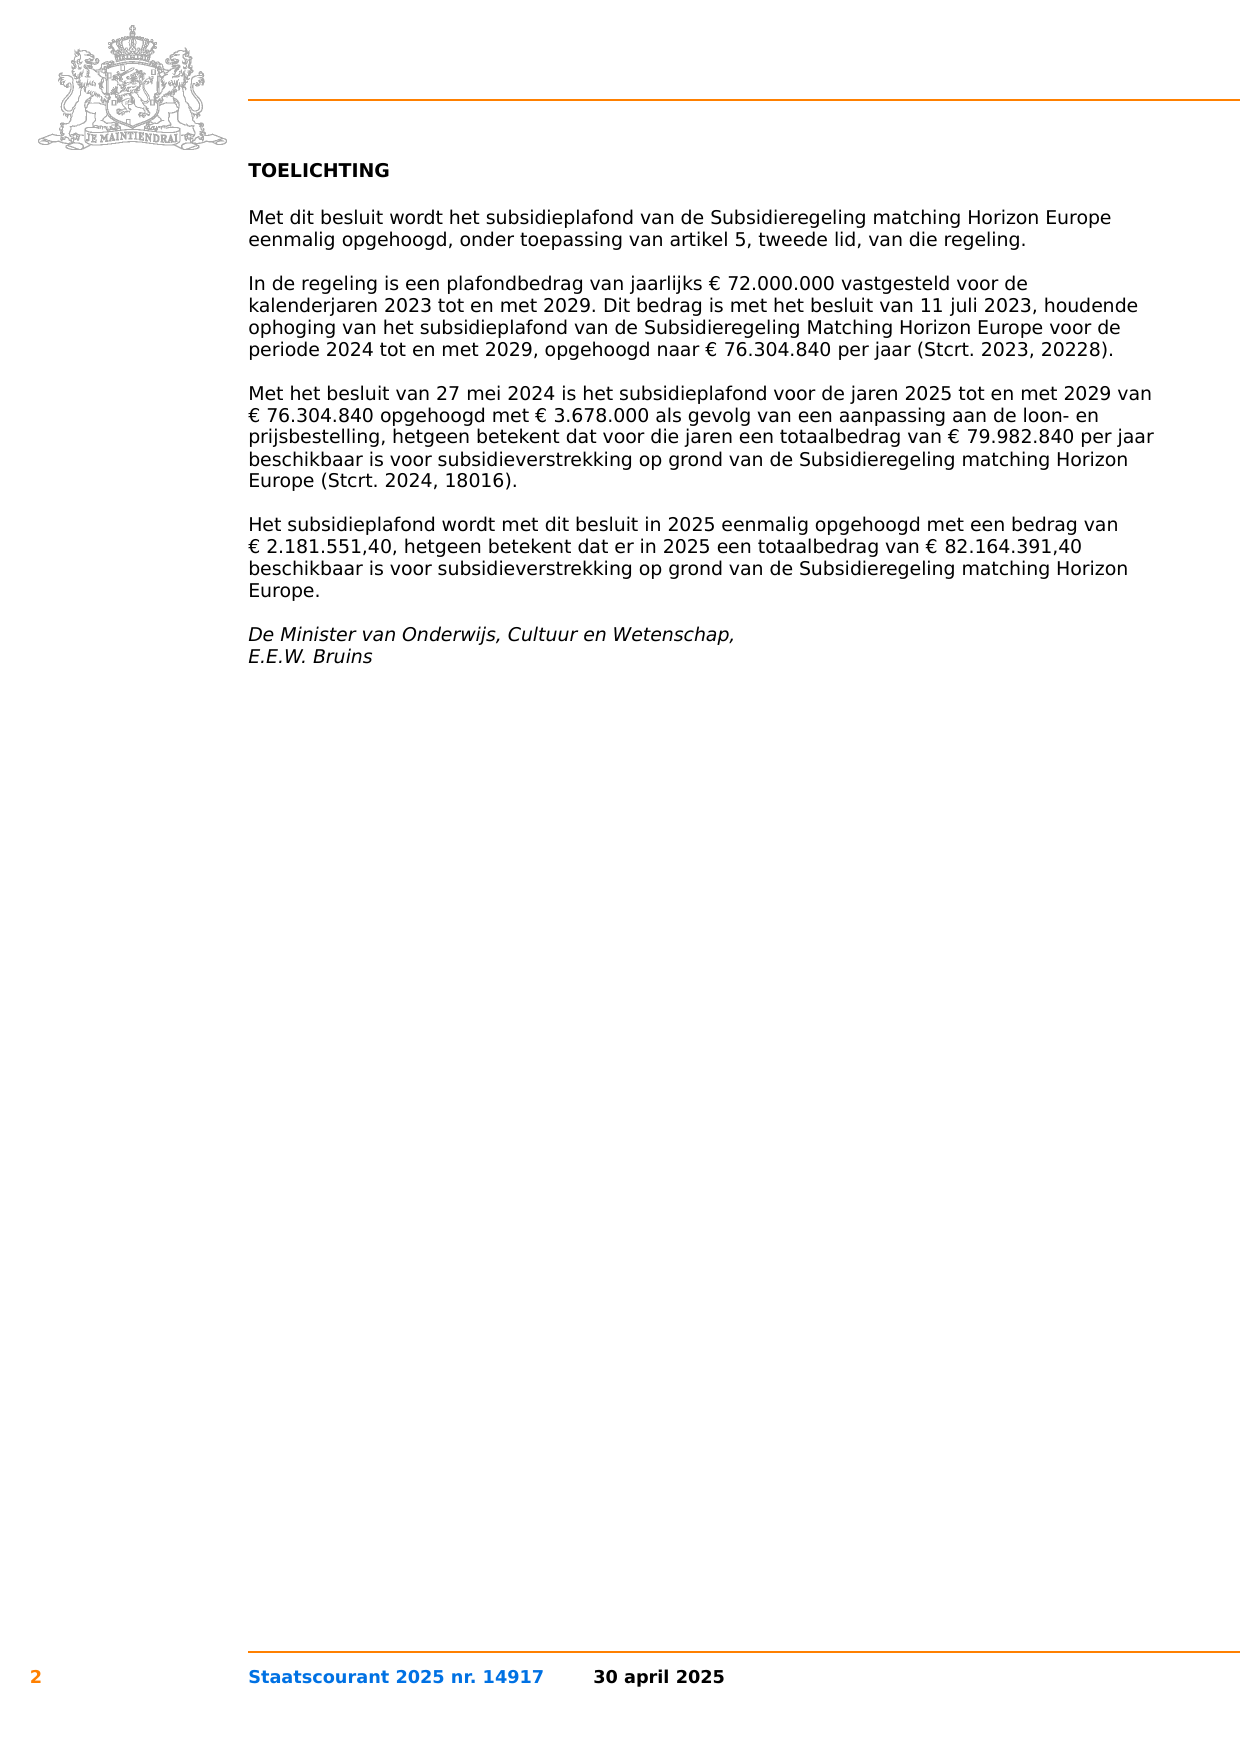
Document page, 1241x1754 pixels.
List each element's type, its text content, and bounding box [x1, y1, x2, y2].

text Met het besluit van 27 mei 2024 is het subsidieplafond voor de jaren 2025 tot en met 2029 van € 76.304.840 opgehoogd met € 3.678.000 als gevolg van een aanpassing aan de loon- en prijsbestelling, hetgeen betekent dat voor die jaren een totaalbedrag van € 79.982.840 per jaar beschikbaar is voor subsidieverstrekking op grond van de Subsidieregeling matching Horizon Europe (Stcrt. 2024, 18016). [248, 382, 1163, 492]
text De Minister van Onderwijs, Cultuur en Wetenschap, E.E.W. Bruins [248, 624, 1163, 668]
text In de regeling is een plafondbedrag van jaarlijks € 72.000.000 vastgesteld voor de kalenderjaren 2023 tot en met 2029. Dit bedrag is met het besluit van 11 juli 2023, houdende ophoging van het subsidieplafond van de Subsidieregeling Matching Horizon Europe voor de periode 2024 tot en met 2029, opgehoogd naar € 76.304.840 per jaar (Stcrt. 2023, 20228). [248, 273, 1163, 361]
subtitle TOELICHTING [248, 160, 1163, 182]
text Met dit besluit wordt het subsidieplafond van de Subsidieregeling matching Horizon Europe eenmalig opgehoogd, onder toepassing van artikel 5, tweede lid, van die regeling. [248, 207, 1163, 251]
text Het subsidieplafond wordt met dit besluit in 2025 eenmalig opgehoogd met een bedrag van € 2.181.551,40, hetgeen betekent dat er in 2025 een totaalbedrag van € 82.164.391,40 beschikbaar is voor subsidieverstrekking op grond van de Subsidieregeling matching Horizon Europe. [248, 514, 1163, 602]
picture [38, 25, 227, 150]
